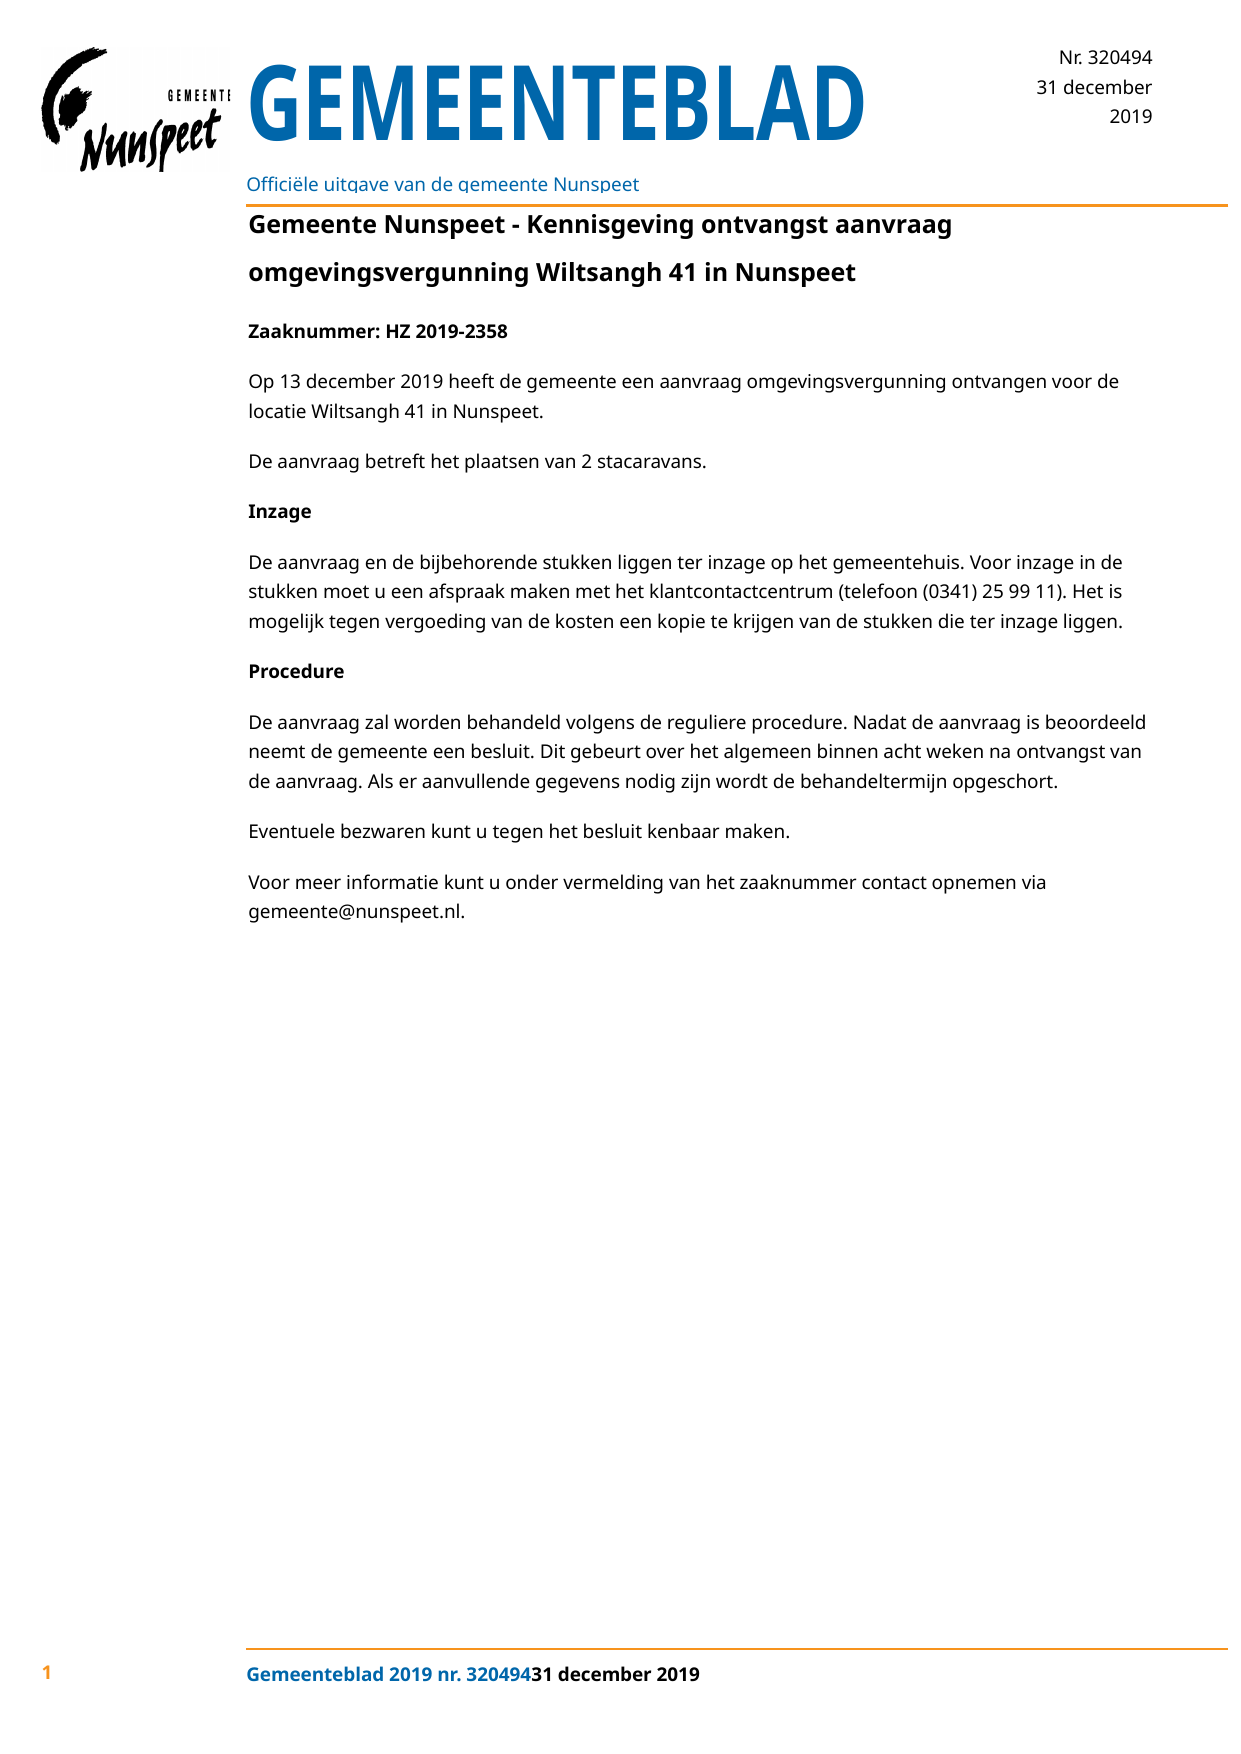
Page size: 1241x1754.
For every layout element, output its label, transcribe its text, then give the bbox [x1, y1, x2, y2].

text Procedure [248, 659, 1152, 684]
text Op 13 december 2019 heeft de gemeente een aanvraag omgevingsvergunning ontvangen voor de locatie Wiltsangh 41 in Nunspeet. [248, 368, 1152, 424]
text De aanvraag betreft het plaatsen van 2 stacaravans. [248, 448, 1152, 474]
text Zaaknummer: HZ 2019-2358 [248, 318, 1152, 344]
text Gemeente Nunspeet - Kennisgeving ontvangst aanvraag omgevingsvergunning Wiltsangh 41 in Nunspeet [248, 207, 1152, 288]
picture [41, 47, 231, 172]
text De aanvraag zal worden behandeld volgens de reguliere procedure. Nadat de aanvraag is beoordeeld neemt de gemeente een besluit. Dit gebeurt over het algemeen binnen acht weken na ontvangst van de aanvraag. Als er aanvullende gegevens nodig zijn wordt de behandeltermijn opgeschort. [248, 709, 1152, 794]
text Eventuele bezwaren kunt u tegen het besluit kenbaar maken. [248, 819, 1152, 844]
text Voor meer informatie kunt u onder vermelding van het zaaknummer contact opnemen via gemeente@nunspeet.nl. [248, 869, 1152, 924]
text Inzage [248, 499, 1152, 524]
text De aanvraag en de bijbehorende stukken liggen ter inzage op het gemeentehuis. Voor inzage in de stukken moet u een afspraak maken met het klantcontactcentrum (telefoon (0341) 25 99 11). Het is mogelijk tegen vergoeding van de kosten een kopie te krijgen van de stukken die ter inzage liggen. [248, 549, 1152, 634]
